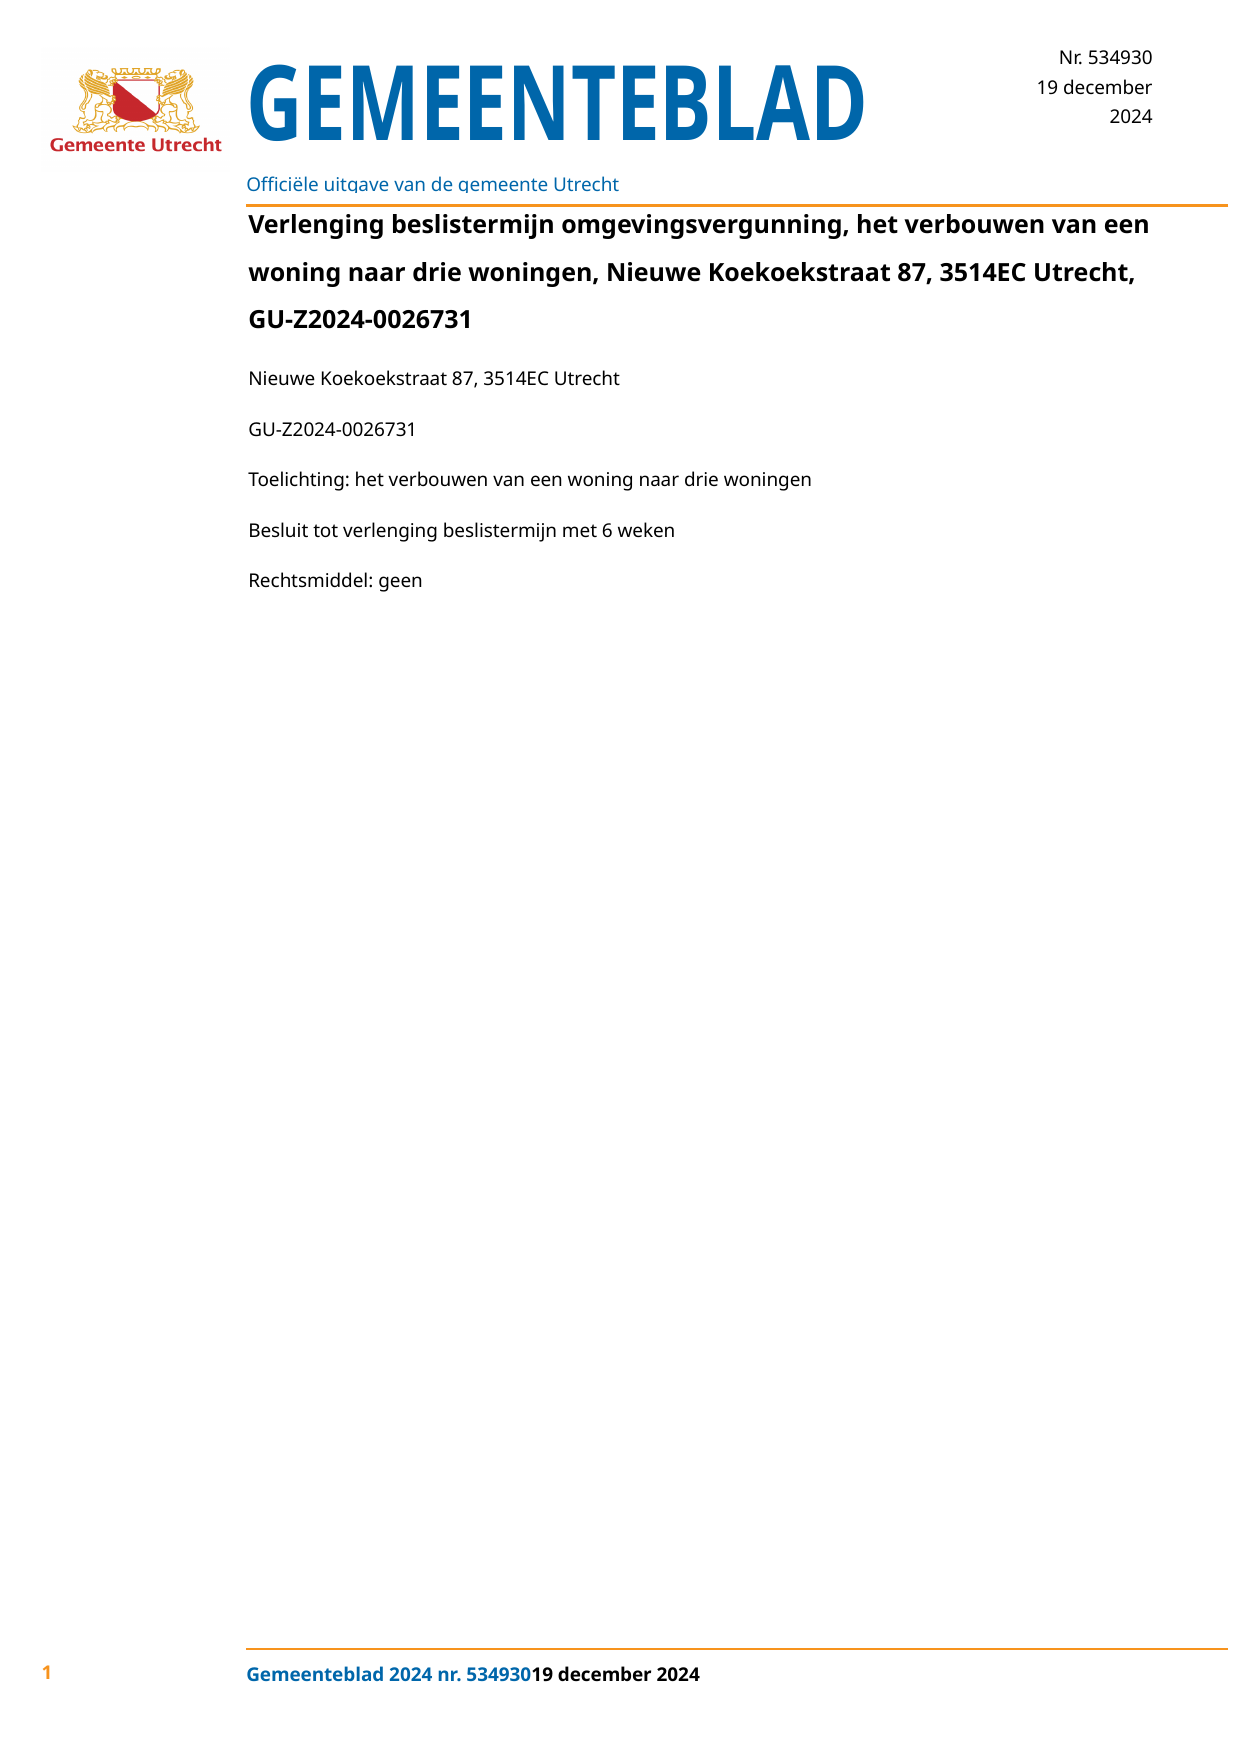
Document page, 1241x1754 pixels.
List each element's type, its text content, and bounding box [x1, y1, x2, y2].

text Nieuwe Koekoekstraat 87, 3514EC Utrecht [248, 366, 1152, 391]
text Rechtsmiddel: geen [248, 567, 1152, 593]
text Besluit tot verlenging beslistermijn met 6 weken [248, 517, 1152, 542]
picture [41, 47, 231, 172]
text Toelichting: het verbouwen van een woning naar drie woningen [248, 466, 1152, 492]
text Verlenging beslistermijn omgevingsvergunning, het verbouwen van een woning naar drie woningen, Nieuwe Koekoekstraat 87, 3514EC Utrecht, GU-Z2024-0026731 [248, 207, 1152, 336]
text GU-Z2024-0026731 [248, 416, 1152, 442]
